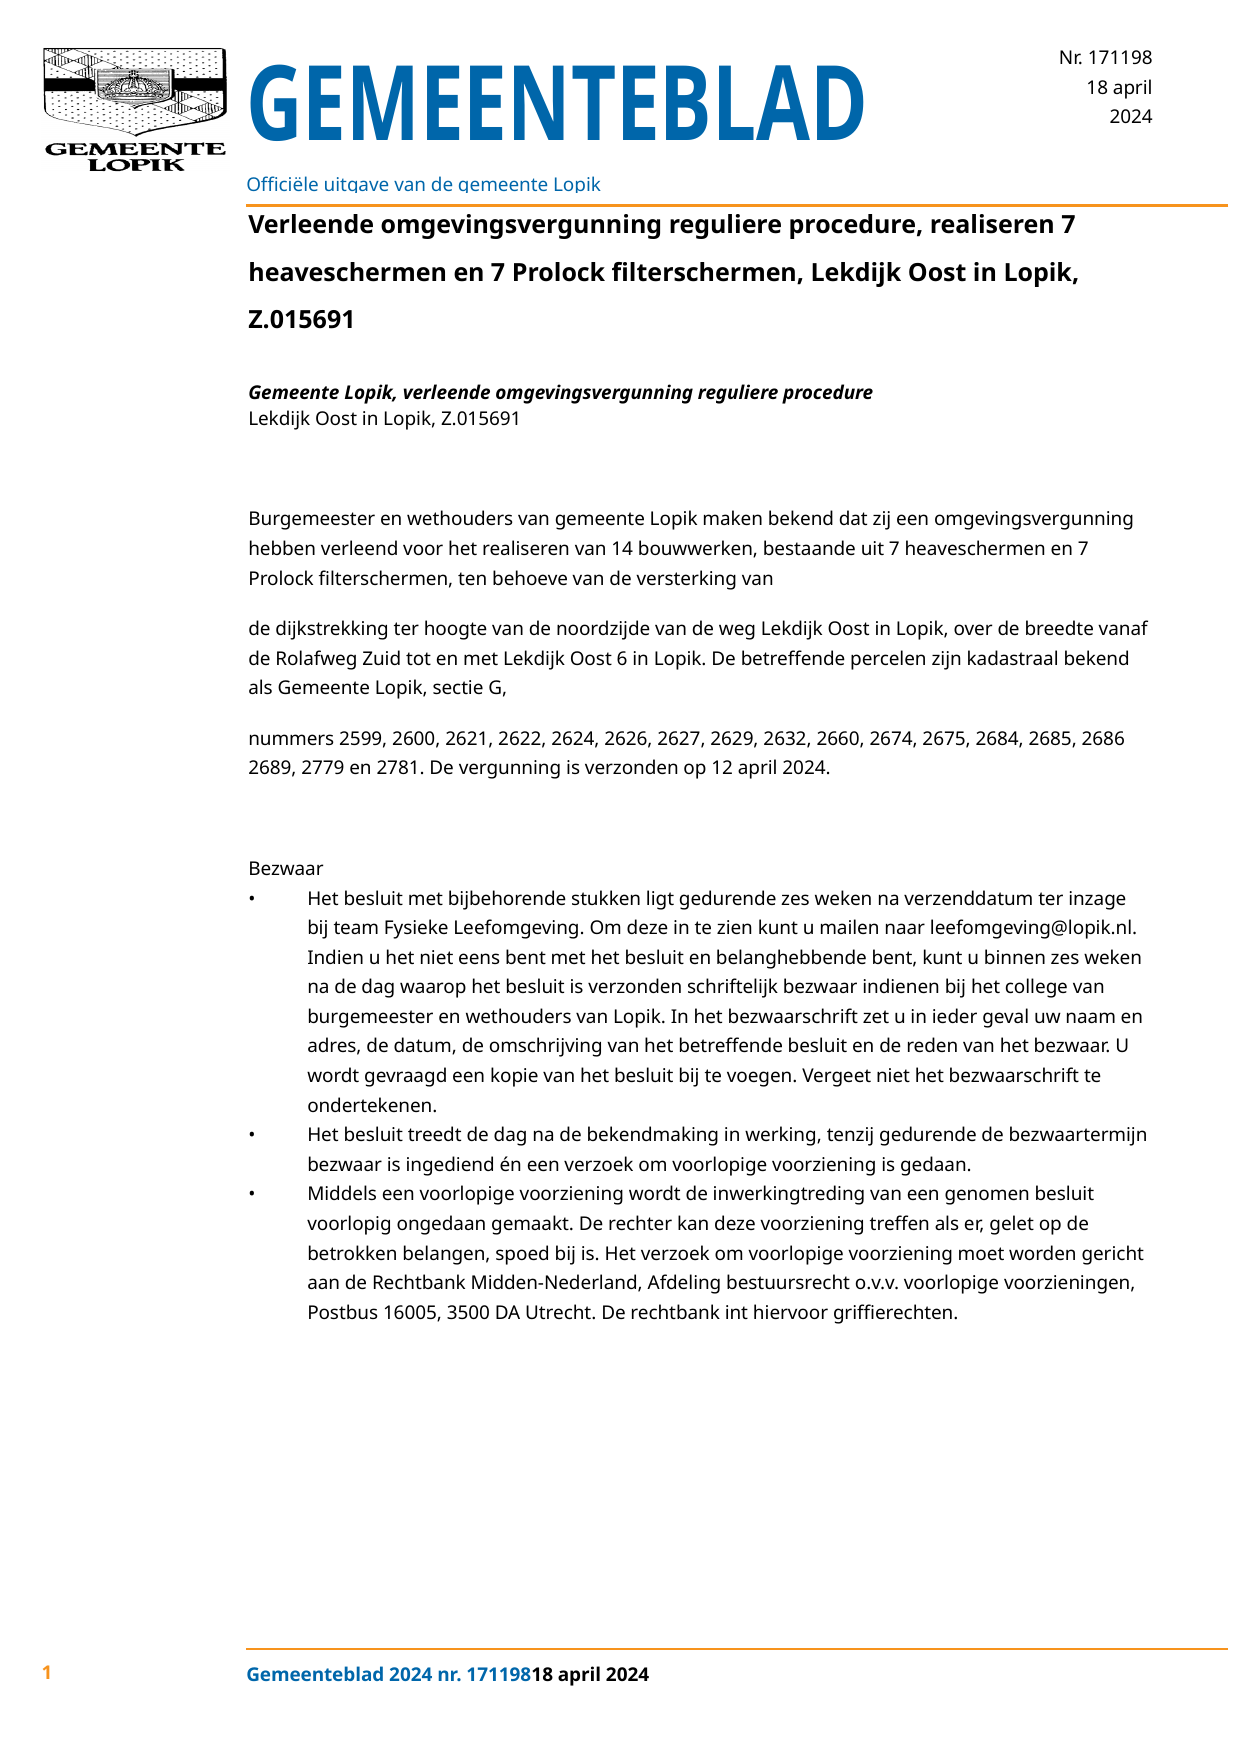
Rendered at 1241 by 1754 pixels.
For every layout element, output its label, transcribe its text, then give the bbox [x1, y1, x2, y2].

list Middels een voorlopige voorziening wordt de inwerkingtreding van een genomen besluit voorlopig ongedaan gemaakt. De rechter kan deze voorziening treffen als er, gelet op de betrokken belangen, spoed bij is. Het verzoek om voorlopige voorziening moet worden gericht aan de Rechtbank Midden-Nederland, Afdeling bestuursrecht o.v.v. voorlopige voorzieningen, Postbus 16005, 3500 DA Utrecht. De rechtbank int hiervoor griffierechten. [248, 1181, 1152, 1325]
text Burgemeester en wethouders van gemeente Lopik maken bekend dat zij een omgevingsvergunning hebben verleend voor het realiseren van 14 bouwwerken, bestaande uit 7 heaveschermen en 7 Prolock filterschermen, ten behoeve van de versterking van [248, 506, 1152, 591]
text Bezwaar [248, 855, 1152, 881]
text nummers 2599, 2600, 2621, 2622, 2624, 2626, 2627, 2629, 2632, 2660, 2674, 2675, 2684, 2685, 2686 2689, 2779 en 2781. De vergunning is verzonden op 12 april 2024. [248, 725, 1152, 780]
list Het besluit treedt de dag na de bekendmaking in werking, tenzij gedurende de bezwaartermijn bezwaar is ingediend én een verzoek om voorlopige voorziening is gedaan. [248, 1121, 1152, 1177]
text Lekdijk Oost in Lopik, Z.015691 [248, 405, 1152, 431]
text Verleende omgevingsvergunning reguliere procedure, realiseren 7 heaveschermen en 7 Prolock filterschermen, Lekdijk Oost in Lopik, Z.015691 [248, 207, 1152, 336]
list Het besluit met bijbehorende stukken ligt gedurende zes weken na verzenddatum ter inzage bij team Fysieke Leefomgeving. Om deze in te zien kunt u mailen naar leefomgeving@lopik.nl. Indien u het niet eens bent met het besluit en belanghebbende bent, kunt u binnen zes weken na de dag waarop het besluit is verzonden schriftelijk bezwaar indienen bij het college van burgemeester en wethouders van Lopik. In het bezwaarschrift zet u in ieder geval uw naam en adres, de datum, de omschrijving van het betreffende besluit en de reden van het bezwaar. U wordt gevraagd een kopie van het besluit bij te voegen. Vergeet niet het bezwaarschrift te ondertekenen. [248, 885, 1152, 1118]
text Gemeente Lopik, verleende omgevingsvergunning reguliere procedure [248, 379, 1152, 405]
text de dijkstrekking ter hoogte van de noordzijde van de weg Lekdijk Oost in Lopik, over de breedte vanaf de Rolafweg Zuid tot en met Lekdijk Oost 6 in Lopik. De betreffende percelen zijn kadastraal bekend als Gemeente Lopik, sectie G, [248, 615, 1152, 700]
picture [41, 47, 231, 172]
